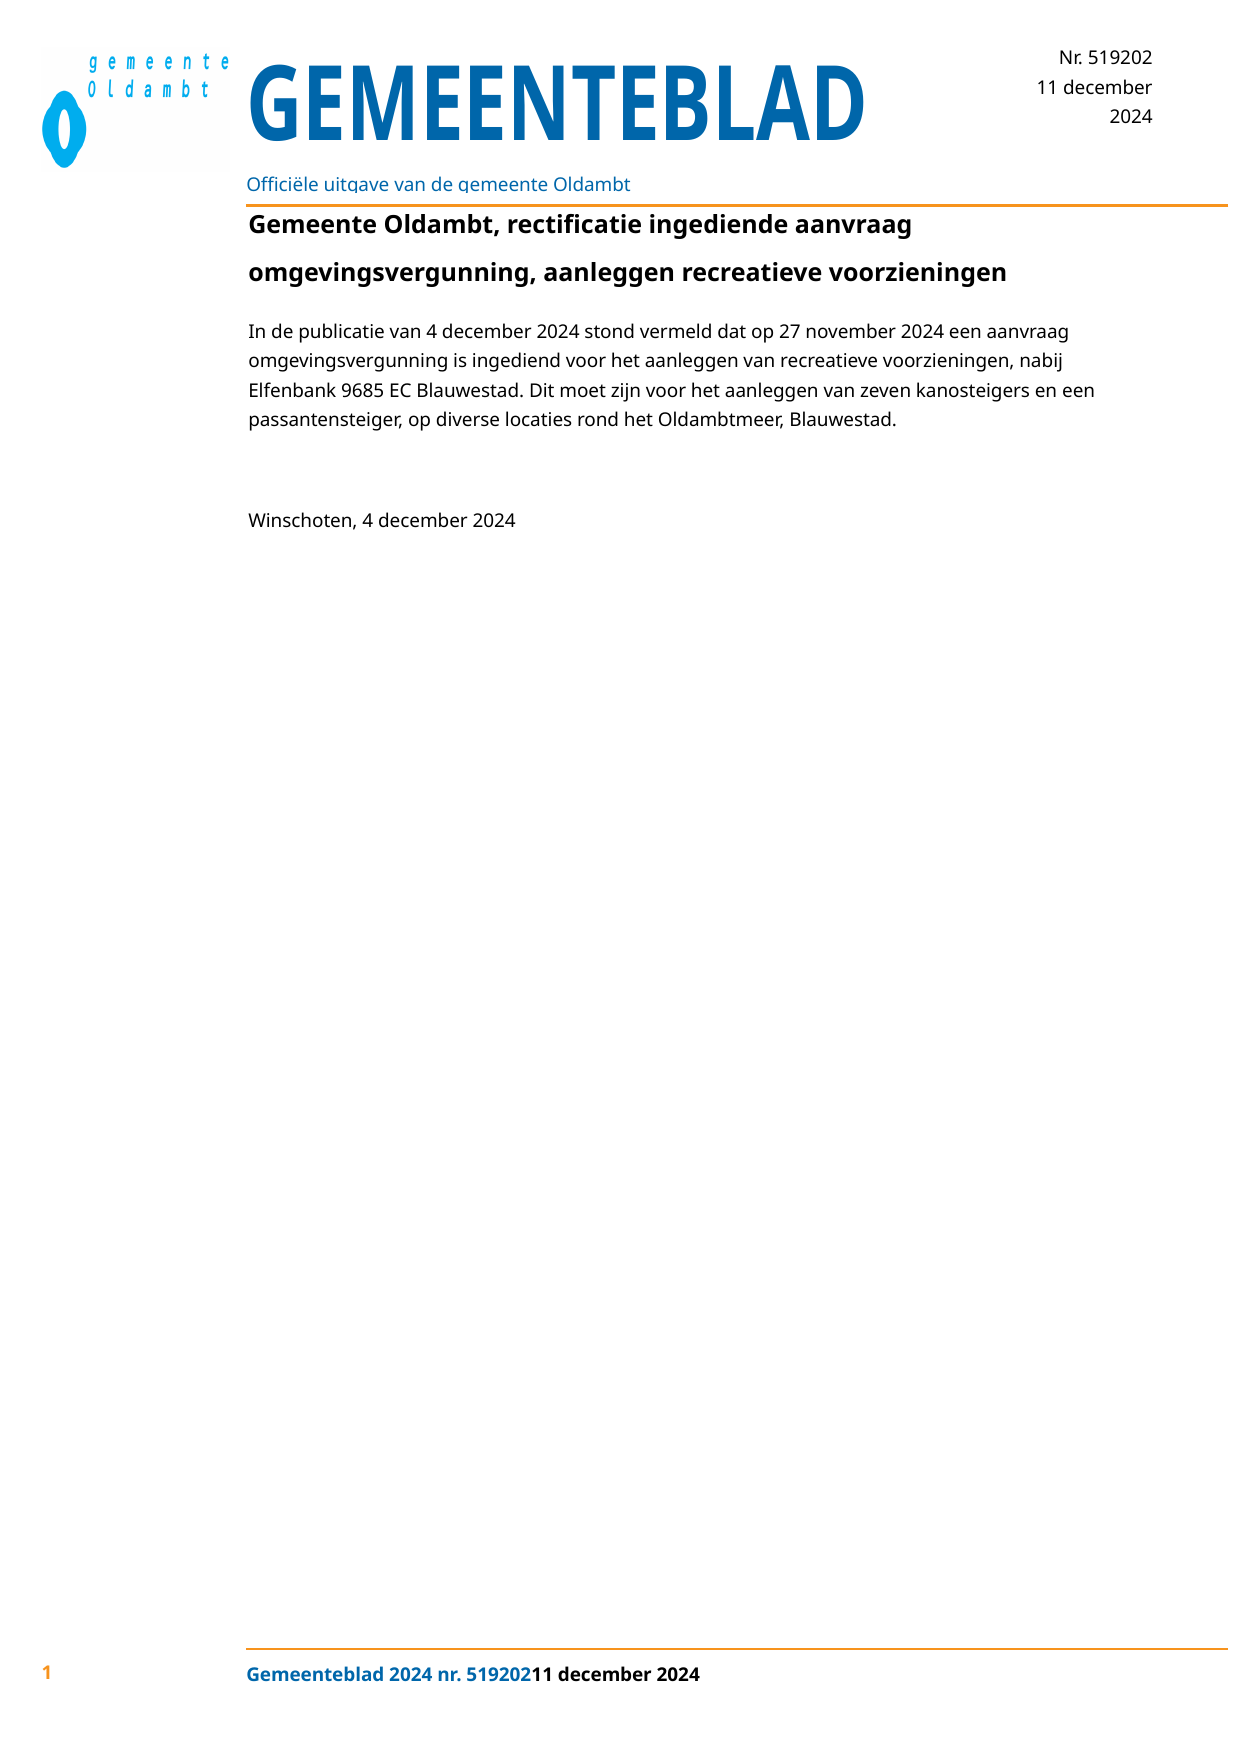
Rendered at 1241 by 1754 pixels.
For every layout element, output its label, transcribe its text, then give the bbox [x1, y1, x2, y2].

text Winschoten, 4 december 2024 [248, 507, 1152, 533]
text Gemeente Oldambt, rectificatie ingediende aanvraag omgevingsvergunning, aanleggen recreatieve voorzieningen [248, 207, 1152, 288]
text In de publicatie van 4 december 2024 stond vermeld dat op 27 november 2024 een aanvraag omgevingsvergunning is ingediend voor het aanleggen van recreatieve voorzieningen, nabij Elfenbank 9685 EC Blauwestad. Dit moet zijn voor het aanleggen van zeven kanosteigers en een passantensteiger, op diverse locaties rond het Oldambtmeer, Blauwestad. [248, 318, 1152, 432]
picture [41, 47, 231, 172]
